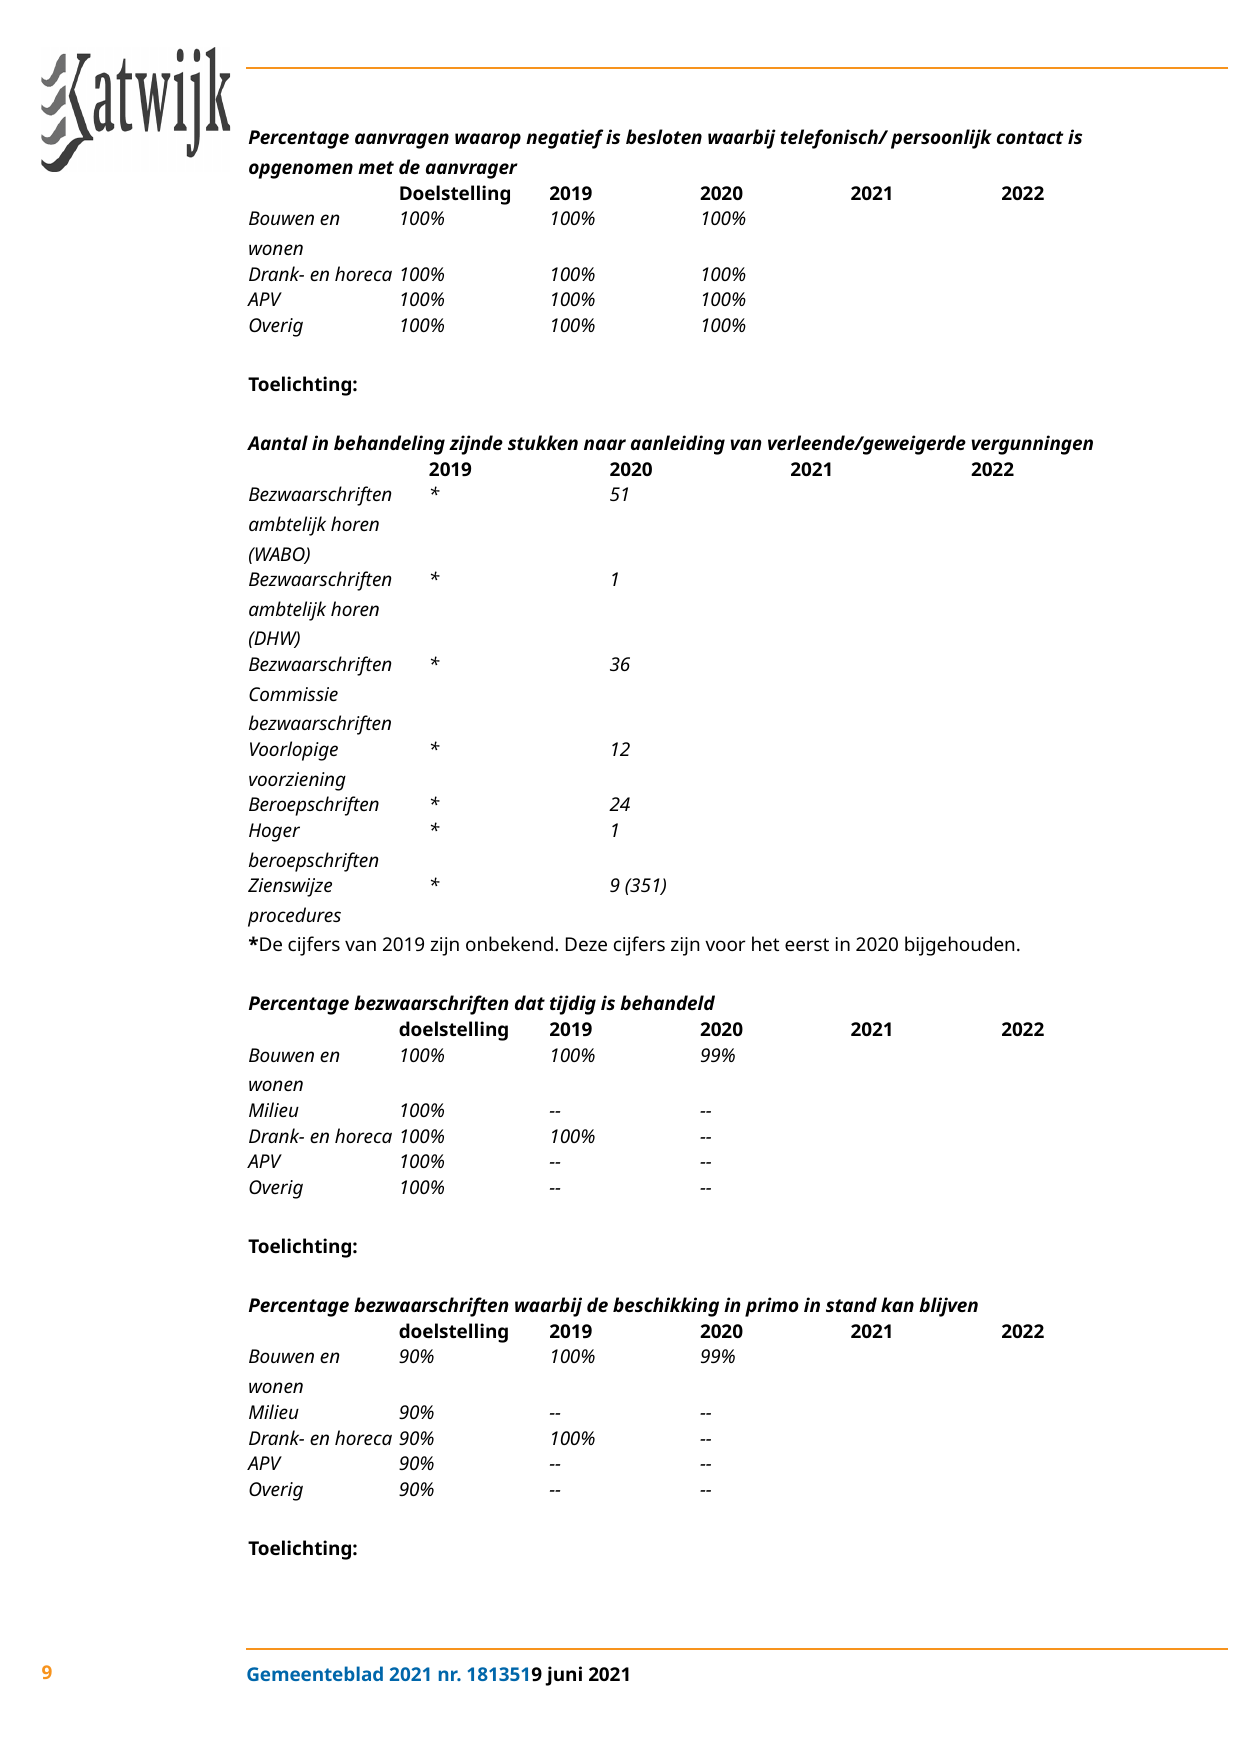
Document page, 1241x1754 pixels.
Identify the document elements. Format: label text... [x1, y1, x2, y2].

table_cell 100% [399, 1174, 549, 1200]
text *De cijfers van 2019 zijn onbekend. Deze cijfers zijn voor het eerst in 2020 bijgehouden. [248, 931, 1152, 957]
table_cell [850, 312, 1001, 338]
table_cell * [429, 792, 609, 817]
table_cell Bouwen en wonen [248, 1344, 398, 1399]
table_cell 100% [700, 206, 850, 261]
table_cell 100% [399, 1123, 549, 1149]
table_cell [971, 817, 1152, 873]
table_cell Bezwaarschriften ambtelijk horen (WABO) [248, 482, 429, 566]
table_cell [790, 792, 971, 817]
table_cell 2022 [1001, 1318, 1152, 1344]
table_cell * [429, 651, 609, 736]
table_cell Drank- en horeca [248, 1123, 398, 1149]
table_cell [850, 1123, 1001, 1149]
table_cell Hoger beroepschriften [248, 817, 429, 873]
table_cell -- [700, 1425, 850, 1450]
table_cell Bezwaarschriften Commissie bezwaarschriften [248, 651, 429, 736]
table_cell -- [549, 1174, 700, 1200]
table_cell 99% [700, 1344, 850, 1399]
table_cell 100% [549, 206, 700, 261]
table_cell 2022 [971, 456, 1152, 482]
table_cell [1001, 1174, 1152, 1200]
table_cell 100% [700, 261, 850, 287]
table_cell doelstelling [399, 1016, 549, 1042]
table_cell [1001, 1476, 1152, 1502]
table_cell Overig [248, 1174, 398, 1200]
table_cell Milieu [248, 1399, 398, 1425]
table_cell [971, 482, 1152, 566]
table_cell [1001, 1042, 1152, 1097]
table_cell 2020 [609, 456, 790, 482]
table_cell Zienswijze procedures [248, 873, 429, 928]
table_cell [850, 1399, 1001, 1425]
table_cell 36 [609, 651, 790, 736]
table_cell Bouwen en wonen [248, 206, 398, 261]
table_cell [850, 1450, 1001, 1476]
table_cell 90% [399, 1476, 549, 1502]
picture [41, 47, 231, 172]
table_cell 90% [399, 1344, 549, 1399]
table_cell [790, 482, 971, 566]
table_cell 100% [399, 287, 549, 312]
table_cell 2021 [790, 456, 971, 482]
table_cell [248, 1318, 398, 1344]
text Toelichting: [248, 1233, 1152, 1259]
table_cell * [429, 482, 609, 566]
table_cell [1001, 206, 1152, 261]
table_cell -- [549, 1097, 700, 1123]
table_cell [248, 180, 398, 206]
table_cell -- [700, 1149, 850, 1174]
table_cell * [429, 736, 609, 792]
table_cell [790, 736, 971, 792]
table_cell [971, 651, 1152, 736]
table_cell [850, 206, 1001, 261]
table_cell * [429, 817, 609, 873]
table_cell [850, 1425, 1001, 1450]
table_cell [1001, 312, 1152, 338]
table_cell Overig [248, 1476, 398, 1502]
table_cell -- [700, 1174, 850, 1200]
table_cell -- [549, 1476, 700, 1502]
table_cell [971, 736, 1152, 792]
table_cell 2019 [549, 180, 700, 206]
table_cell 51 [609, 482, 790, 566]
table_cell [971, 566, 1152, 651]
table_cell Drank- en horeca [248, 261, 398, 287]
table_cell [790, 873, 971, 928]
table_cell [1001, 1344, 1152, 1399]
table_cell [790, 651, 971, 736]
table_cell [971, 873, 1152, 928]
table_cell 100% [399, 312, 549, 338]
table_cell 100% [549, 1344, 700, 1399]
table_cell -- [549, 1149, 700, 1174]
table_cell 99% [700, 1042, 850, 1097]
table_cell -- [549, 1450, 700, 1476]
table_cell 100% [399, 1097, 549, 1123]
table_cell 100% [549, 312, 700, 338]
table_cell 100% [399, 1042, 549, 1097]
table_cell 2019 [549, 1016, 700, 1042]
table_cell [1001, 261, 1152, 287]
table_cell [1001, 1399, 1152, 1425]
table_cell * [429, 873, 609, 928]
table_cell -- [549, 1399, 700, 1425]
table_cell 100% [549, 287, 700, 312]
table_cell 2022 [1001, 180, 1152, 206]
table_cell 2020 [700, 180, 850, 206]
table_cell 100% [399, 206, 549, 261]
table_cell 100% [399, 261, 549, 287]
table_cell Beroepschriften [248, 792, 429, 817]
table_cell 100% [700, 312, 850, 338]
table_cell 100% [549, 261, 700, 287]
table_cell -- [700, 1097, 850, 1123]
table_cell [850, 261, 1001, 287]
table_cell [790, 817, 971, 873]
table_cell [850, 1042, 1001, 1097]
table_header Percentage bezwaarschriften waarbij de beschikking in primo in stand kan blijven [248, 1292, 1152, 1318]
table_cell 100% [399, 1149, 549, 1174]
table_cell [248, 1016, 398, 1042]
table_cell 2021 [850, 180, 1001, 206]
table_cell -- [700, 1399, 850, 1425]
text Toelichting: [248, 1535, 1152, 1560]
table_cell Voorlopige voorziening [248, 736, 429, 792]
table_cell [1001, 1123, 1152, 1149]
table_cell APV [248, 287, 398, 312]
table_cell [850, 1344, 1001, 1399]
table_cell [850, 1476, 1001, 1502]
table_cell 12 [609, 736, 790, 792]
table_cell [850, 287, 1001, 312]
table_cell [850, 1174, 1001, 1200]
table_cell Overig [248, 312, 398, 338]
table_cell 100% [549, 1425, 700, 1450]
table_cell [971, 792, 1152, 817]
table_cell Bezwaarschriften ambtelijk horen (DHW) [248, 566, 429, 651]
table_cell [1001, 1097, 1152, 1123]
table_cell 2022 [1001, 1016, 1152, 1042]
table_cell 1 [609, 566, 790, 651]
table_cell [1001, 1450, 1152, 1476]
table_cell 100% [549, 1042, 700, 1097]
table_cell 90% [399, 1450, 549, 1476]
table_cell 2019 [429, 456, 609, 482]
table_cell -- [700, 1476, 850, 1502]
table_cell Milieu [248, 1097, 398, 1123]
table_cell Drank- en horeca [248, 1425, 398, 1450]
table_cell APV [248, 1149, 398, 1174]
table_header Aantal in behandeling zijnde stukken naar aanleiding van verleende/geweigerde vergunningen [248, 430, 1152, 456]
table_cell 2019 [549, 1318, 700, 1344]
table_cell [248, 456, 429, 482]
table_cell Bouwen en wonen [248, 1042, 398, 1097]
table_cell doelstelling [399, 1318, 549, 1344]
table_cell * [429, 566, 609, 651]
table_cell -- [700, 1450, 850, 1476]
table_header Percentage aanvragen waarop negatief is besloten waarbij telefonisch/ persoonlijk contact is opgenomen met de aanvrager [248, 125, 1152, 180]
table_cell 90% [399, 1399, 549, 1425]
table_cell 2020 [700, 1016, 850, 1042]
table_cell -- [700, 1123, 850, 1149]
table_cell [850, 1149, 1001, 1174]
text Toelichting: [248, 371, 1152, 397]
table_cell 9 (351) [609, 873, 790, 928]
table_cell [790, 566, 971, 651]
table_cell 2021 [850, 1318, 1001, 1344]
table_cell [1001, 287, 1152, 312]
table_cell Doelstelling [399, 180, 549, 206]
table_cell APV [248, 1450, 398, 1476]
table_cell 2020 [700, 1318, 850, 1344]
table_cell 100% [549, 1123, 700, 1149]
table_header Percentage bezwaarschriften dat tijdig is behandeld [248, 990, 1152, 1016]
table_cell 2021 [850, 1016, 1001, 1042]
table_cell [850, 1097, 1001, 1123]
table_cell 90% [399, 1425, 549, 1450]
table_cell [1001, 1149, 1152, 1174]
table_cell 100% [700, 287, 850, 312]
table_cell [1001, 1425, 1152, 1450]
table_cell 1 [609, 817, 790, 873]
table_cell 24 [609, 792, 790, 817]
